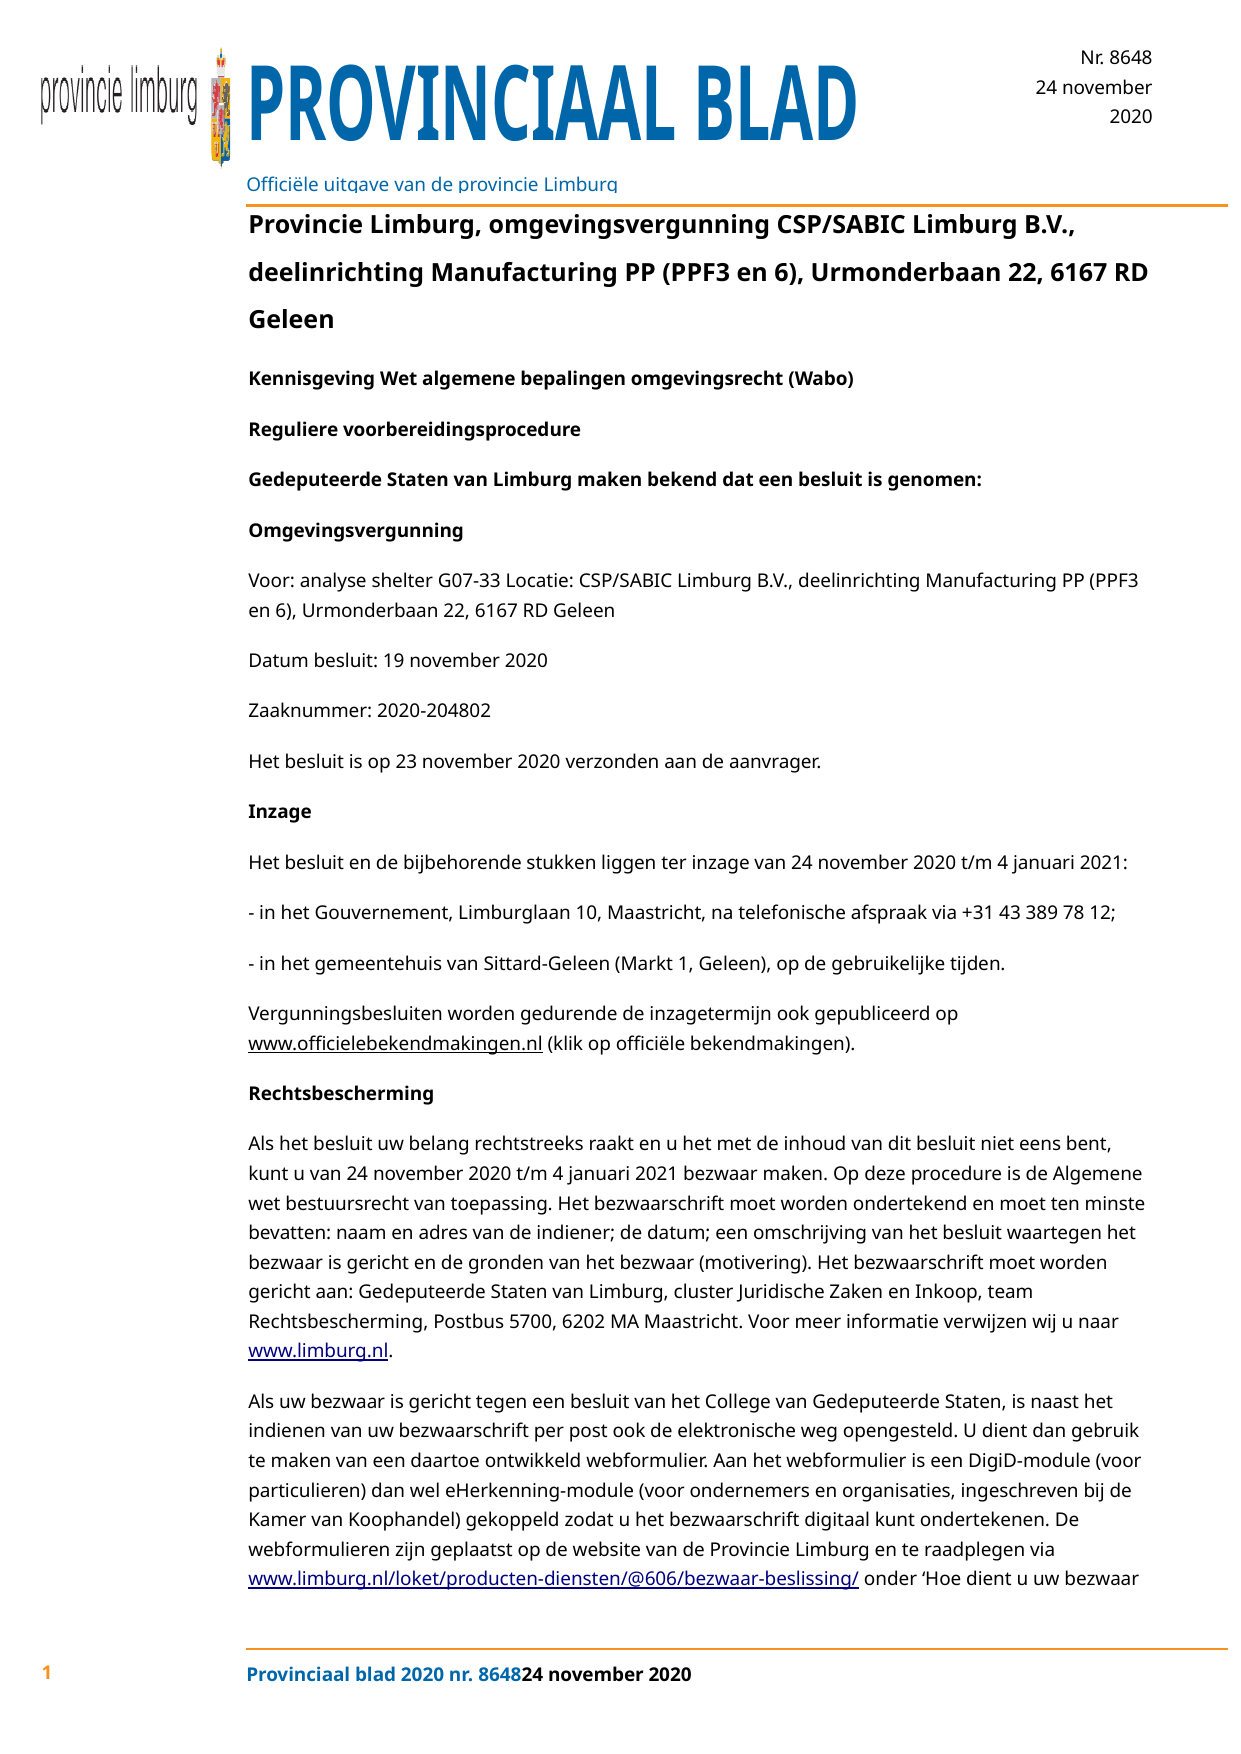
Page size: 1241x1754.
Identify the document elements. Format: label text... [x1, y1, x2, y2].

text Kennisgeving Wet algemene bepalingen omgevingsrecht (Wabo) [248, 366, 1152, 391]
picture [41, 47, 231, 172]
text Omgevingsvergunning [248, 517, 1152, 542]
text Als het besluit uw belang rechtstreeks raakt en u het met de inhoud van dit besluit niet eens bent, kunt u van 24 november 2020 t/m 4 januari 2021 bezwaar maken. Op deze procedure is de Algemene wet bestuursrecht van toepassing. Het bezwaarschrift moet worden ondertekend en moet ten minste bevatten: naam en adres van de indiener; de datum; een omschrijving van het besluit waartegen het bezwaar is gericht en de gronden van het bezwaar (motivering). Het bezwaarschrift moet worden gericht aan: Gedeputeerde Staten van Limburg, cluster Juridische Zaken en Inkoop, team Rechtsbescherming, Postbus 5700, 6202 MA Maastricht. Voor meer informatie verwijzen wij u naar www.limburg.nl. [248, 1131, 1152, 1363]
text - in het Gouvernement, Limburglaan 10, Maastricht, na telefonische afspraak via +31 43 389 78 12; [248, 899, 1152, 925]
text Reguliere voorbereidingsprocedure [248, 416, 1152, 442]
text Gedeputeerde Staten van Limburg maken bekend dat een besluit is genomen: [248, 466, 1152, 492]
text Vergunningsbesluiten worden gedurende de inzagetermijn ook gepubliceerd op www.officielebekendmakingen.nl (klik op officiële bekendmakingen). [248, 1000, 1152, 1055]
text - in het gemeentehuis van Sittard-Geleen (Markt 1, Geleen), op de gebruikelijke tijden. [248, 950, 1152, 975]
text Het besluit en de bijbehorende stukken liggen ter inzage van 24 november 2020 t/m 4 januari 2021: [248, 849, 1152, 874]
text Als uw bezwaar is gericht tegen een besluit van het College van Gedeputeerde Staten, is naast het indienen van uw bezwaarschrift per post ook de elektronische weg opengesteld. U dient dan gebruik te maken van een daartoe ontwikkeld webformulier. Aan het webformulier is een DigiD-module (voor particulieren) dan wel eHerkenning-module (voor ondernemers en organisaties, ingeschreven bij de Kamer van Koophandel) gekoppeld zodat u het bezwaarschrift digitaal kunt ondertekenen. De webformulieren zijn geplaatst op de website van de Provincie Limburg en te raadplegen via www.limburg.nl/loket/producten-diensten/@606/bezwaar-beslissing/ onder ‘Hoe dient u uw bezwaar [248, 1388, 1152, 1591]
text Provincie Limburg, omgevingsvergunning CSP/SABIC Limburg B.V., deelinrichting Manufacturing PP (PPF3 en 6), Urmonderbaan 22, 6167 RD Geleen [248, 207, 1152, 336]
text Voor: analyse shelter G07-33 Locatie: CSP/SABIC Limburg B.V., deelinrichting Manufacturing PP (PPF3 en 6), Urmonderbaan 22, 6167 RD Geleen [248, 567, 1152, 622]
text Inzage [248, 798, 1152, 824]
text Zaaknummer: 2020-204802 [248, 698, 1152, 723]
text Het besluit is op 23 november 2020 verzonden aan de aanvrager. [248, 748, 1152, 774]
text Rechtsbescherming [248, 1080, 1152, 1106]
text Datum besluit: 19 november 2020 [248, 647, 1152, 673]
